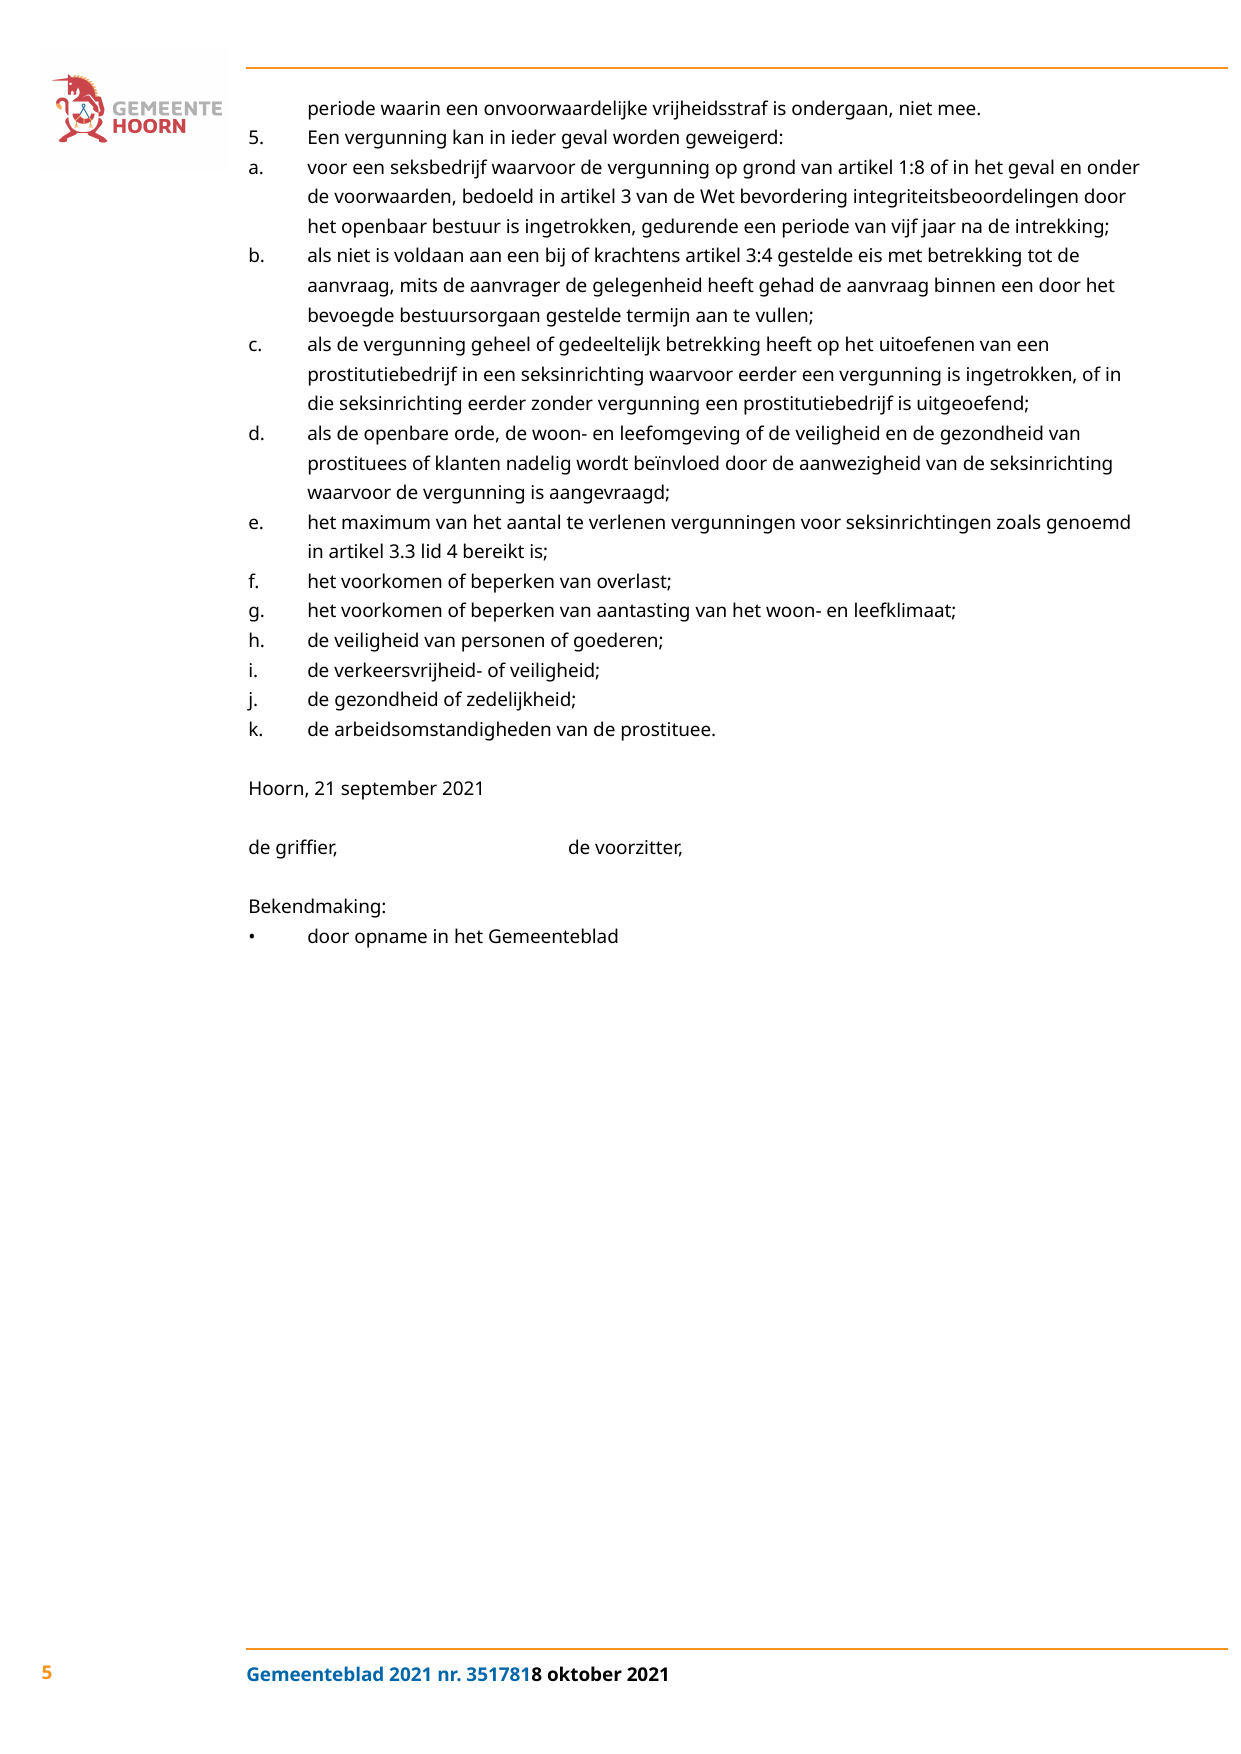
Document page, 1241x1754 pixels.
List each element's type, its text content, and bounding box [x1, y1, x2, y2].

list het maximum van het aantal te verlenen vergunningen voor seksinrichtingen zoals genoemd in artikel 3.3 lid 4 bereikt is; [248, 509, 1152, 564]
list als de openbare orde, de woon- en leefomgeving of de veiligheid en de gezondheid van prostituees of klanten nadelig wordt beïnvloed door de aanwezigheid van de seksinrichting waarvoor de vergunning is aangevraagd; [248, 420, 1152, 505]
list het voorkomen of beperken van overlast; [248, 568, 1152, 594]
list de gezondheid of zedelijkheid; [248, 686, 1152, 712]
list de veiligheid van personen of goederen; [248, 627, 1152, 653]
list de verkeersvrijheid- of veiligheid; [248, 657, 1152, 683]
list het voorkomen of beperken van aantasting van het woon- en leefklimaat; [248, 598, 1152, 623]
text de griffier, de voorzitter, [248, 834, 1152, 860]
list periode waarin een onvoorwaardelijke vrijheidsstraf is ondergaan, niet mee. [248, 95, 1152, 121]
text Hoorn, 21 september 2021 [248, 775, 1152, 801]
list voor een seksbedrijf waarvoor de vergunning op grond van artikel 1:8 of in het geval en onder de voorwaarden, bedoeld in artikel 3 van de Wet bevordering integriteitsbeoordelingen door het openbaar bestuur is ingetrokken, gedurende een periode van vijf jaar na de intrekking; [248, 154, 1152, 239]
list als niet is voldaan aan een bij of krachtens artikel 3:4 gestelde eis met betrekking tot de aanvraag, mits de aanvrager de gelegenheid heeft gehad de aanvraag binnen een door het bevoegde bestuursorgaan gestelde termijn aan te vullen; [248, 243, 1152, 328]
picture [41, 47, 231, 172]
text Bekendmaking: [248, 893, 1152, 919]
list Een vergunning kan in ieder geval worden geweigerd: [248, 124, 1152, 150]
list door opname in het Gemeenteblad [248, 923, 1152, 949]
list de arbeidsomstandigheden van de prostituee. [248, 716, 1152, 742]
list als de vergunning geheel of gedeeltelijk betrekking heeft op het uitoefenen van een prostitutiebedrijf in een seksinrichting waarvoor eerder een vergunning is ingetrokken, of in die seksinrichting eerder zonder vergunning een prostitutiebedrijf is uitgeoefend; [248, 331, 1152, 416]
